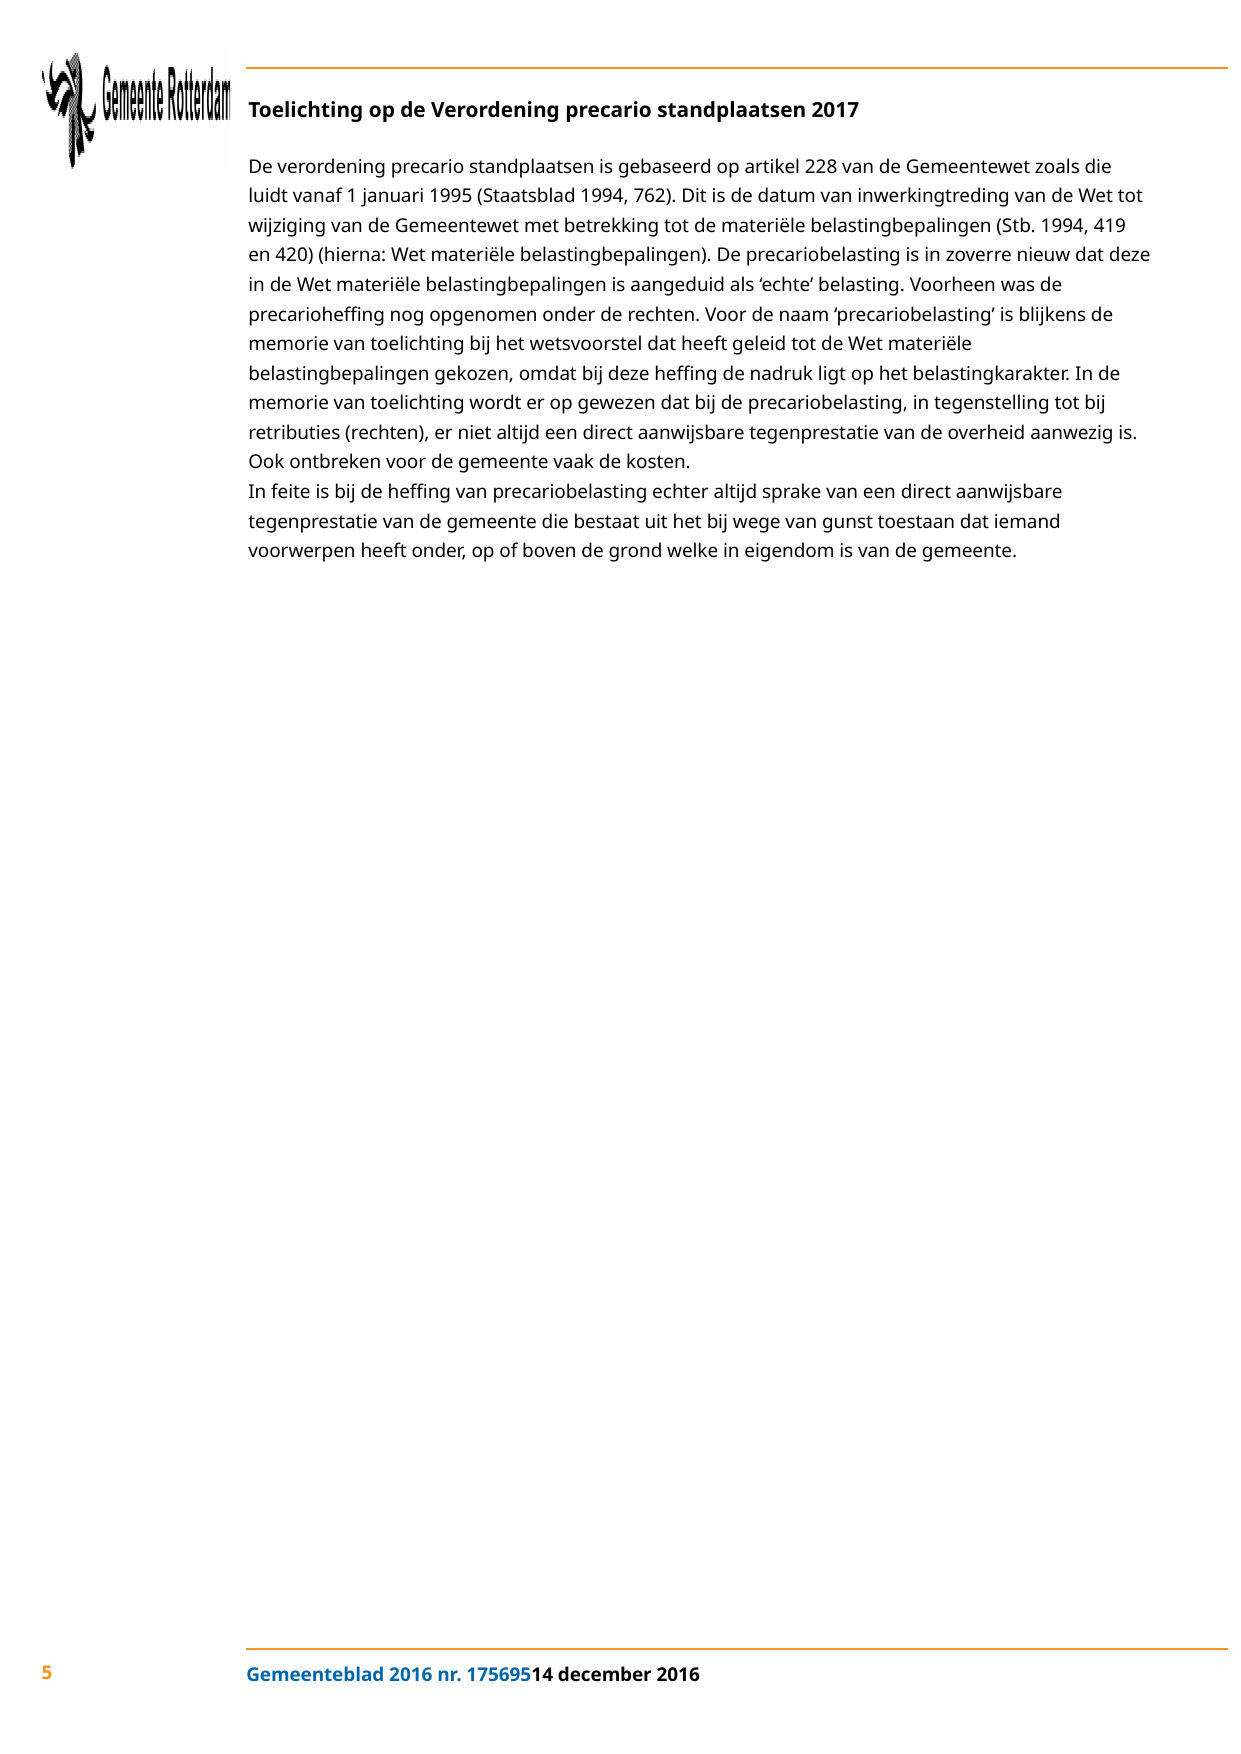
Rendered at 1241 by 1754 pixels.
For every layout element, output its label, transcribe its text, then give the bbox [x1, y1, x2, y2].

text Toelichting op de Verordening precario standplaatsen 2017 [248, 95, 1152, 123]
text De verordening precario standplaatsen is gebaseerd op artikel 228 van de Gemeentewet zoals die luidt vanaf 1 januari 1995 (Staatsblad 1994, 762). Dit is de datum van inwerkingtreding van de Wet tot wijziging van de Gemeentewet met betrekking tot de materiële belastingbepalingen (Stb. 1994, 419 en 420) (hierna: Wet materiële belastingbepalingen). De precariobelasting is in zoverre nieuw dat deze in de Wet materiële belastingbepalingen is aangeduid als ‘echte’ belasting. Voorheen was de precarioheffing nog opgenomen onder de rechten. Voor de naam ‘precariobelasting’ is blijkens de memorie van toelichting bij het wetsvoorstel dat heeft geleid tot de Wet materiële belastingbepalingen gekozen, omdat bij deze heffing de nadruk ligt op het belastingkarakter. In de memorie van toelichting wordt er op gewezen dat bij de precariobelasting, in tegenstelling tot bij retributies (rechten), er niet altijd een direct aanwijsbare tegenprestatie van de overheid aanwezig is. Ook ontbreken voor de gemeente vaak de kosten. [248, 153, 1152, 474]
text In feite is bij de heffing van precariobelasting echter altijd sprake van een direct aanwijsbare tegenprestatie van de gemeente die bestaat uit het bij wege van gunst toestaan dat iemand voorwerpen heeft onder, op of boven de grond welke in eigendom is van de gemeente. [248, 478, 1152, 563]
picture [41, 47, 231, 172]
